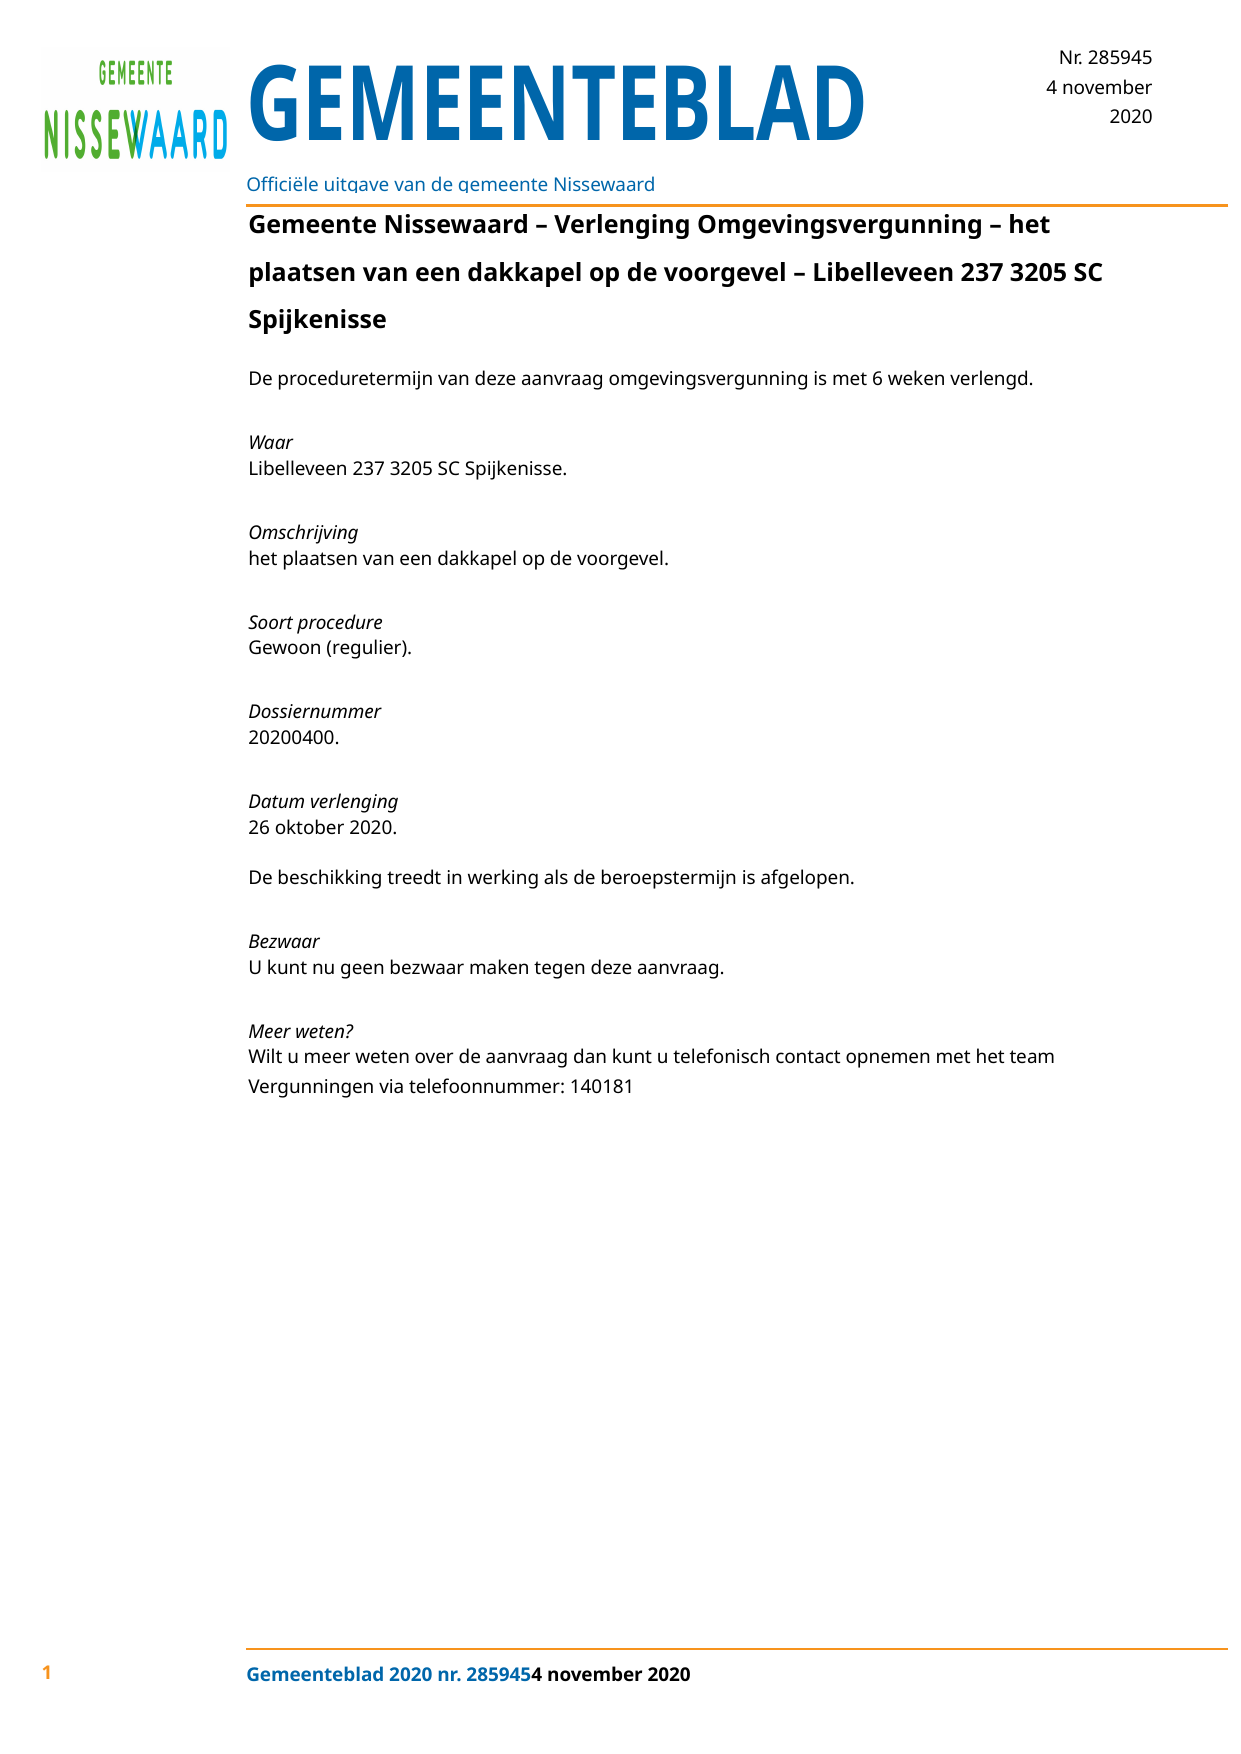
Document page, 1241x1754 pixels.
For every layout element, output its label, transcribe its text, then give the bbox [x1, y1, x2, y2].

text Wilt u meer weten over de aanvraag dan kunt u telefonisch contact opnemen met het team Vergunningen via telefoonnummer: 140181 [248, 1044, 1152, 1099]
text Bezwaar [248, 928, 1152, 954]
text Libelleveen 237 3205 SC Spijkenisse. [248, 455, 1152, 481]
text U kunt nu geen bezwaar maken tegen deze aanvraag. [248, 954, 1152, 980]
text Gewoon (regulier). [248, 634, 1152, 660]
text Meer weten? [248, 1018, 1152, 1044]
text Waar [248, 429, 1152, 455]
text De proceduretermijn van deze aanvraag omgevingsvergunning is met 6 weken verlengd. [248, 366, 1152, 391]
picture [41, 47, 231, 172]
text Dossiernummer [248, 698, 1152, 724]
text het plaatsen van een dakkapel op de voorgevel. [248, 545, 1152, 571]
text Datum verlenging [248, 788, 1152, 814]
text Soort procedure [248, 609, 1152, 634]
text Gemeente Nissewaard – Verlenging Omgevingsvergunning – het plaatsen van een dakkapel op de voorgevel – Libelleveen 237 3205 SC Spijkenisse [248, 207, 1152, 336]
text De beschikking treedt in werking als de beroepstermijn is afgelopen. [248, 864, 1152, 890]
text 20200400. [248, 724, 1152, 750]
text 26 oktober 2020. [248, 814, 1152, 840]
text Omschrijving [248, 519, 1152, 545]
